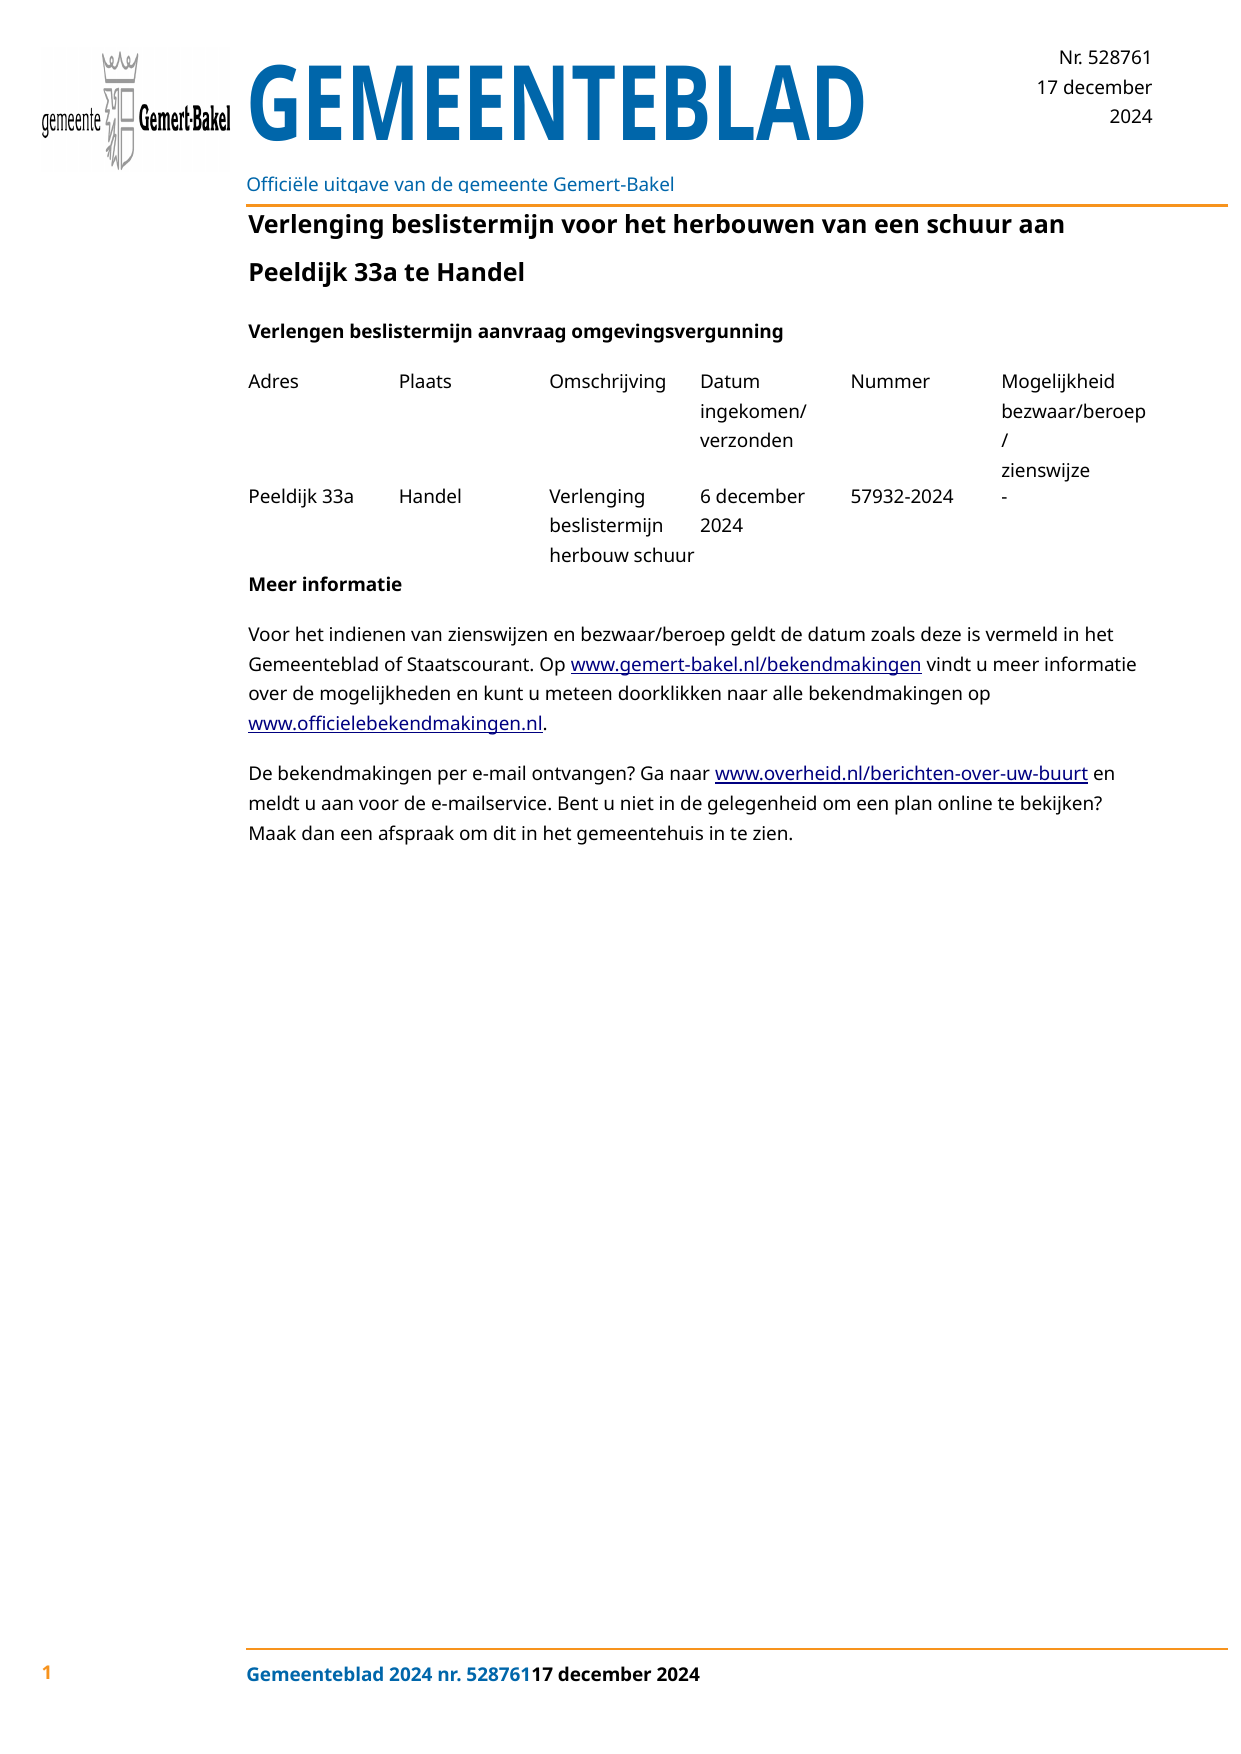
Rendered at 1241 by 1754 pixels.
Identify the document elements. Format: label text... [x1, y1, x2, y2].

text Meer informatie [248, 571, 1152, 597]
table_header Mogelijkheid bezwaar/beroep/ zienswijze [1001, 369, 1152, 483]
table_header Nummer [850, 369, 1001, 483]
table_cell 6 december 2024 [700, 483, 850, 568]
table_cell Verlenging beslistermijn herbouw schuur [549, 483, 700, 568]
table_cell Peeldijk 33a [248, 483, 398, 568]
table_cell Handel [399, 483, 549, 568]
table_header Plaats [399, 369, 549, 483]
table_cell 57932-2024 [850, 483, 1001, 568]
picture [41, 47, 231, 172]
table_cell - [1001, 483, 1152, 568]
text Verlengen beslistermijn aanvraag omgevingsvergunning [248, 318, 1152, 344]
text De bekendmakingen per e-mail ontvangen? Ga naar www.overheid.nl/berichten-over-uw-buurt en meldt u aan voor de e-mailservice. Bent u niet in de gelegenheid om een plan online te bekijken? Maak dan een afspraak om dit in het gemeentehuis in te zien. [248, 761, 1152, 846]
text Verlenging beslistermijn voor het herbouwen van een schuur aan Peeldijk 33a te Handel [248, 207, 1152, 288]
table_header Omschrijving [549, 369, 700, 483]
table_header Datum ingekomen/ verzonden [700, 369, 850, 483]
text Voor het indienen van zienswijzen en bezwaar/beroep geldt de datum zoals deze is vermeld in het Gemeenteblad of Staatscourant. Op www.gemert-bakel.nl/bekendmakingen vindt u meer informatie over de mogelijkheden en kunt u meteen doorklikken naar alle bekendmakingen op www.officielebekendmakingen.nl. [248, 621, 1152, 736]
table_header Adres [248, 369, 398, 483]
